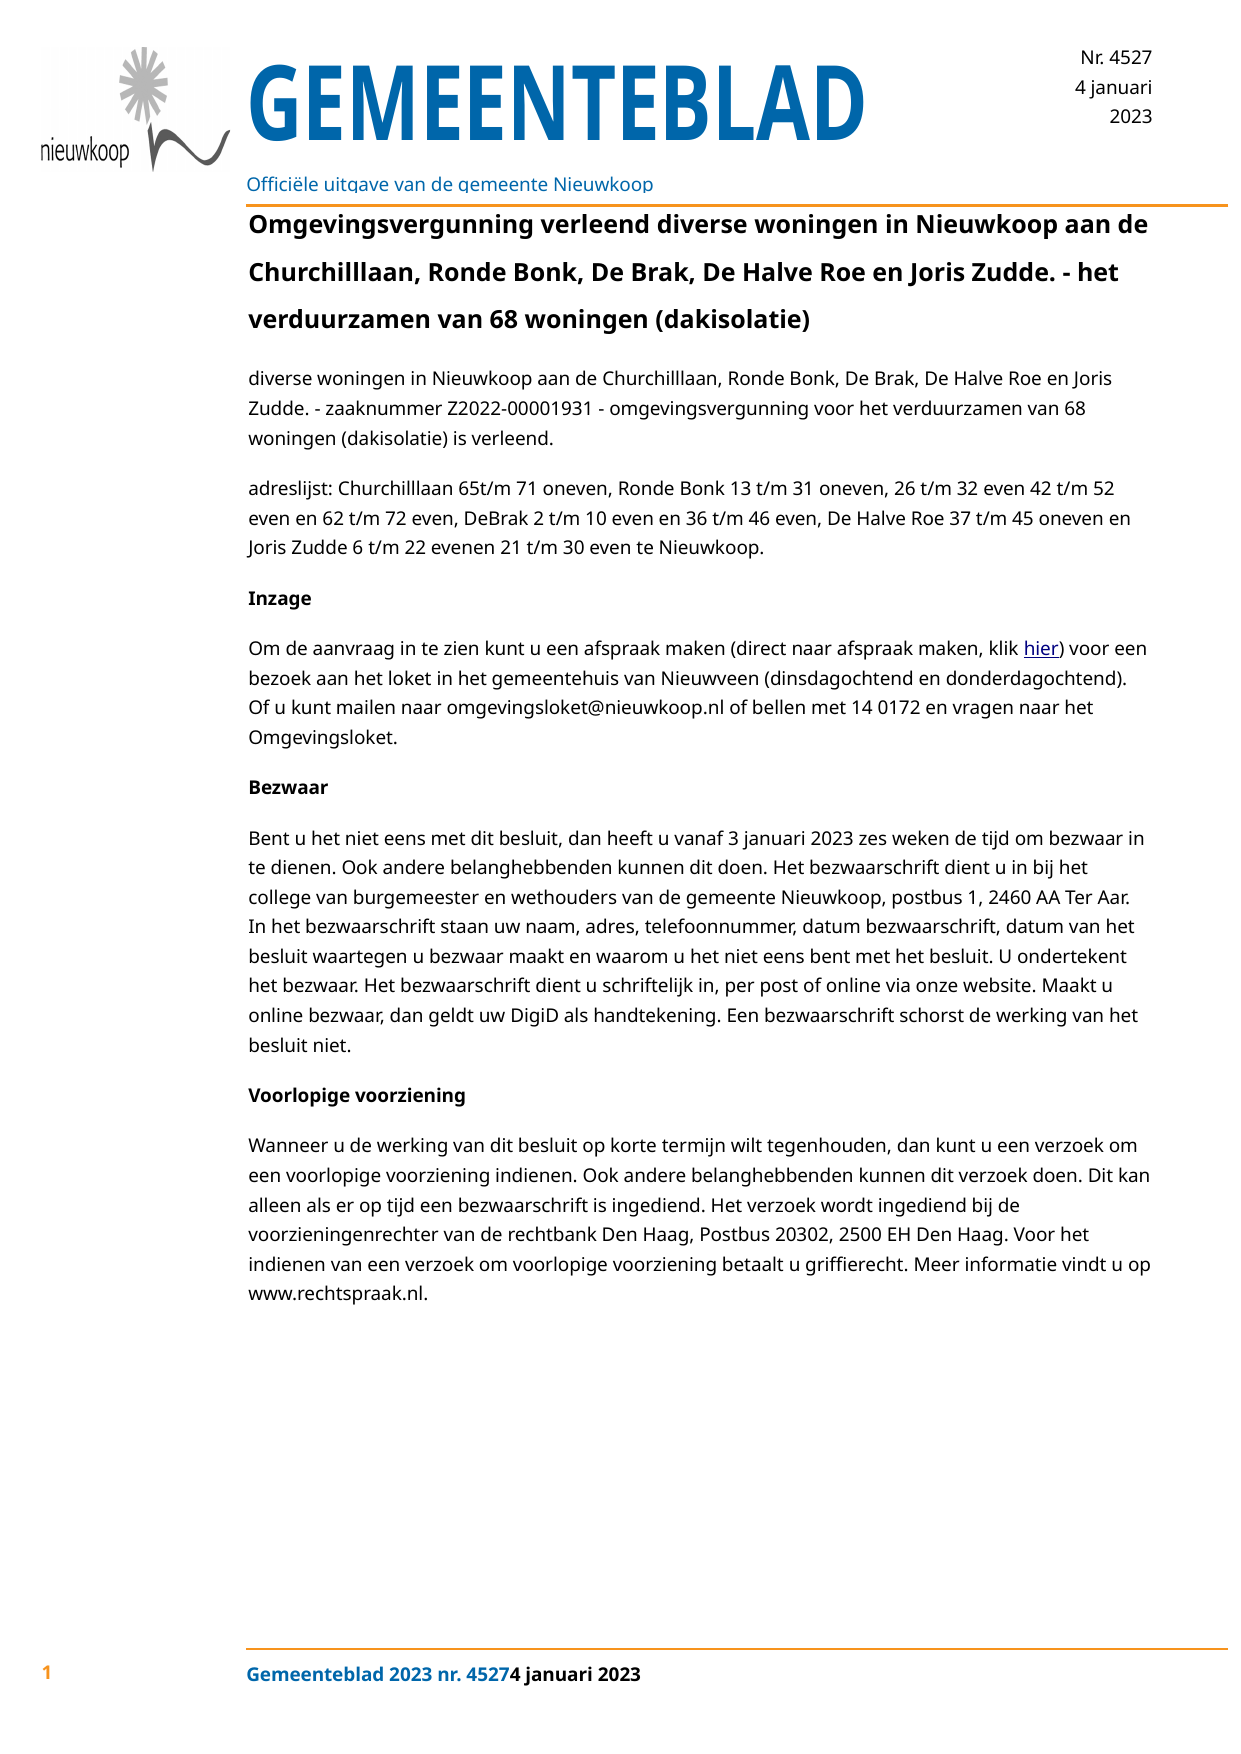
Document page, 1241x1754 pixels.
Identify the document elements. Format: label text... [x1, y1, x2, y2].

text Om de aanvraag in te zien kunt u een afspraak maken (direct naar afspraak maken, klik hier) voor een bezoek aan het loket in het gemeentehuis van Nieuwveen (dinsdagochtend en donderdagochtend). Of u kunt mailen naar omgevingsloket@nieuwkoop.nl of bellen met 14 0172 en vragen naar het Omgevingsloket. [248, 635, 1152, 749]
text Inzage [248, 585, 1152, 610]
text Wanneer u de werking van dit besluit op korte termijn wilt tegenhouden, dan kunt u een verzoek om een voorlopige voorziening indienen. Ook andere belanghebbenden kunnen dit verzoek doen. Dit kan alleen als er op tijd een bezwaarschrift is ingediend. Het verzoek wordt ingediend bij de voorzieningenrechter van de rechtbank Den Haag, Postbus 20302, 2500 EH Den Haag. Voor het indienen van een verzoek om voorlopige voorziening betaalt u griffierecht. Meer informatie vindt u op www.rechtspraak.nl. [248, 1133, 1152, 1306]
text Voorlopige voorziening [248, 1082, 1152, 1108]
text Omgevingsvergunning verleend diverse woningen in Nieuwkoop aan de Churchilllaan, Ronde Bonk, De Brak, De Halve Roe en Joris Zudde. - het verduurzamen van 68 woningen (dakisolatie) [248, 207, 1152, 336]
text adreslijst: Churchilllaan 65t/m 71 oneven, Ronde Bonk 13 t/m 31 oneven, 26 t/m 32 even 42 t/m 52 even en 62 t/m 72 even, DeBrak 2 t/m 10 even en 36 t/m 46 even, De Halve Roe 37 t/m 45 oneven en Joris Zudde 6 t/m 22 evenen 21 t/m 30 even te Nieuwkoop. [248, 475, 1152, 560]
picture [41, 47, 231, 172]
text Bezwaar [248, 774, 1152, 800]
text diverse woningen in Nieuwkoop aan de Churchilllaan, Ronde Bonk, De Brak, De Halve Roe en Joris Zudde. - zaaknummer Z2022-00001931 - omgevingsvergunning voor het verduurzamen van 68 woningen (dakisolatie) is verleend. [248, 366, 1152, 450]
text Bent u het niet eens met dit besluit, dan heeft u vanaf 3 januari 2023 zes weken de tijd om bezwaar in te dienen. Ook andere belanghebbenden kunnen dit doen. Het bezwaarschrift dient u in bij het college van burgemeester en wethouders van de gemeente Nieuwkoop, postbus 1, 2460 AA Ter Aar. In het bezwaarschrift staan uw naam, adres, telefoonnummer, datum bezwaarschrift, datum van het besluit waartegen u bezwaar maakt en waarom u het niet eens bent met het besluit. U ondertekent het bezwaar. Het bezwaarschrift dient u schriftelijk in, per post of online via onze website. Maakt u online bezwaar, dan geldt uw DigiD als handtekening. Een bezwaarschrift schorst de werking van het besluit niet. [248, 825, 1152, 1057]
